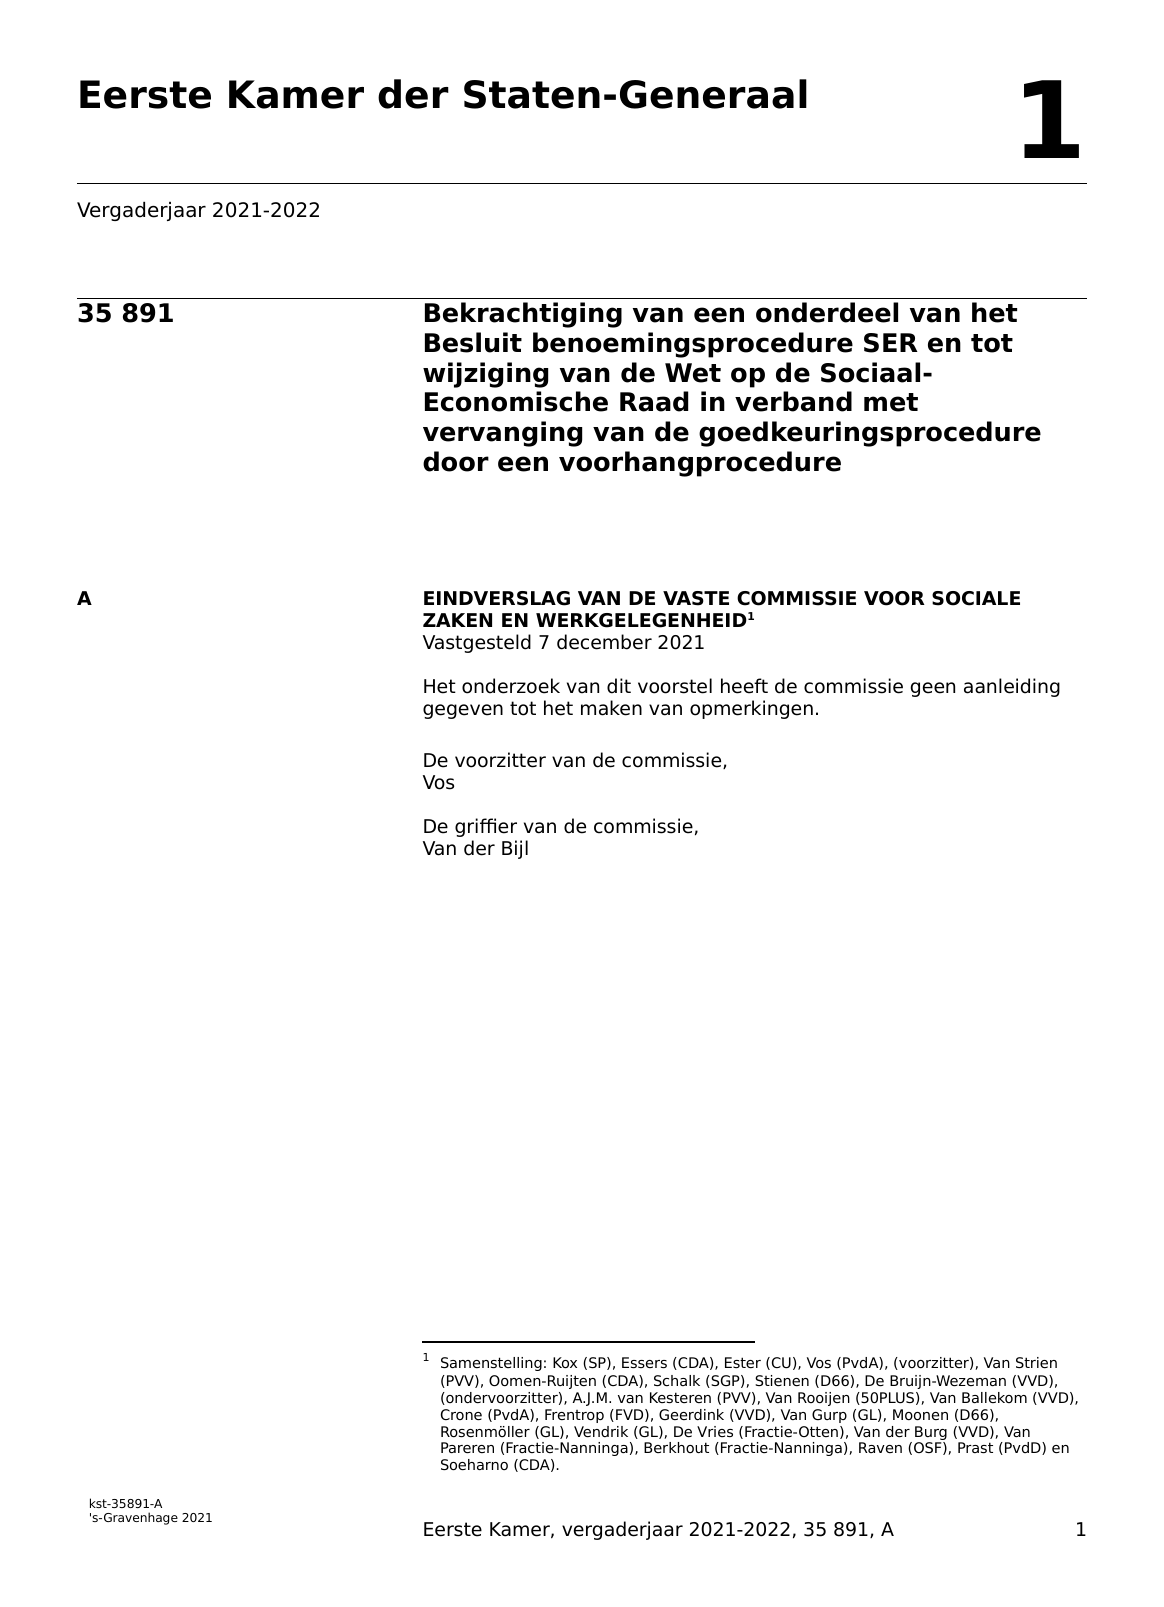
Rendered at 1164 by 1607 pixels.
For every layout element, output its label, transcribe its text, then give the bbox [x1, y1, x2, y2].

table_header 1 [886, 59, 1087, 183]
text Samenstelling: Kox (SP), Essers (CDA), Ester (CU), Vos (PvdA), (voorzitter), Van Strien (PVV), Oomen-Ruijten (CDA), Schalk (SGP), Stienen (D66), De Bruijn-Wezeman (VVD), (ondervoorzitter), A.J.M. van Kesteren (PVV), Van Rooijen (50PLUS), Van Ballekom (VVD), Crone (PvdA), Frentrop (FVD), Geerdink (VVD), Van Gurp (GL), Moonen (D66), Rosenmöller (GL), Vendrik (GL), De Vries (Fractie-Otten), Van der Burg (VVD), Van Pareren (Fractie-Nanninga), Berkhout (Fractie-Nanninga), Raven (OSF), Prast (PvdD) en Soeharno (CDA). [422, 1351, 1087, 1474]
text Het onderzoek van dit voorstel heeft de commissie geen aanleiding gegeven tot het maken van opmerkingen. [422, 676, 1087, 720]
text De voorzitter van de commissie, Vos [422, 750, 1087, 794]
subtitle A EINDVERSLAG VAN DE VASTE COMMISSIE VOOR SOCIALE ZAKEN EN WERKGELEGENHEID [77, 588, 1087, 632]
subtitle 35 891 Bekrachtiging van een onderdeel van het Besluit benoemingsprocedure SER en tot wijziging van de Wet op de Sociaal-Economische Raad in verband met vervanging van de goedkeuringsprocedure door een voorhangprocedure [77, 299, 1087, 477]
text De griffier van de commissie, Van der Bijl [422, 816, 1087, 860]
text kst-35891-A [88, 1497, 323, 1511]
text 's-Gravenhage 2021 [88, 1511, 323, 1525]
text Vastgesteld 7 december 2021 [422, 632, 1087, 654]
table_header Eerste Kamer der Staten-Generaal [77, 59, 886, 183]
table_cell Vergaderjaar 2021-2022 [77, 184, 1087, 298]
